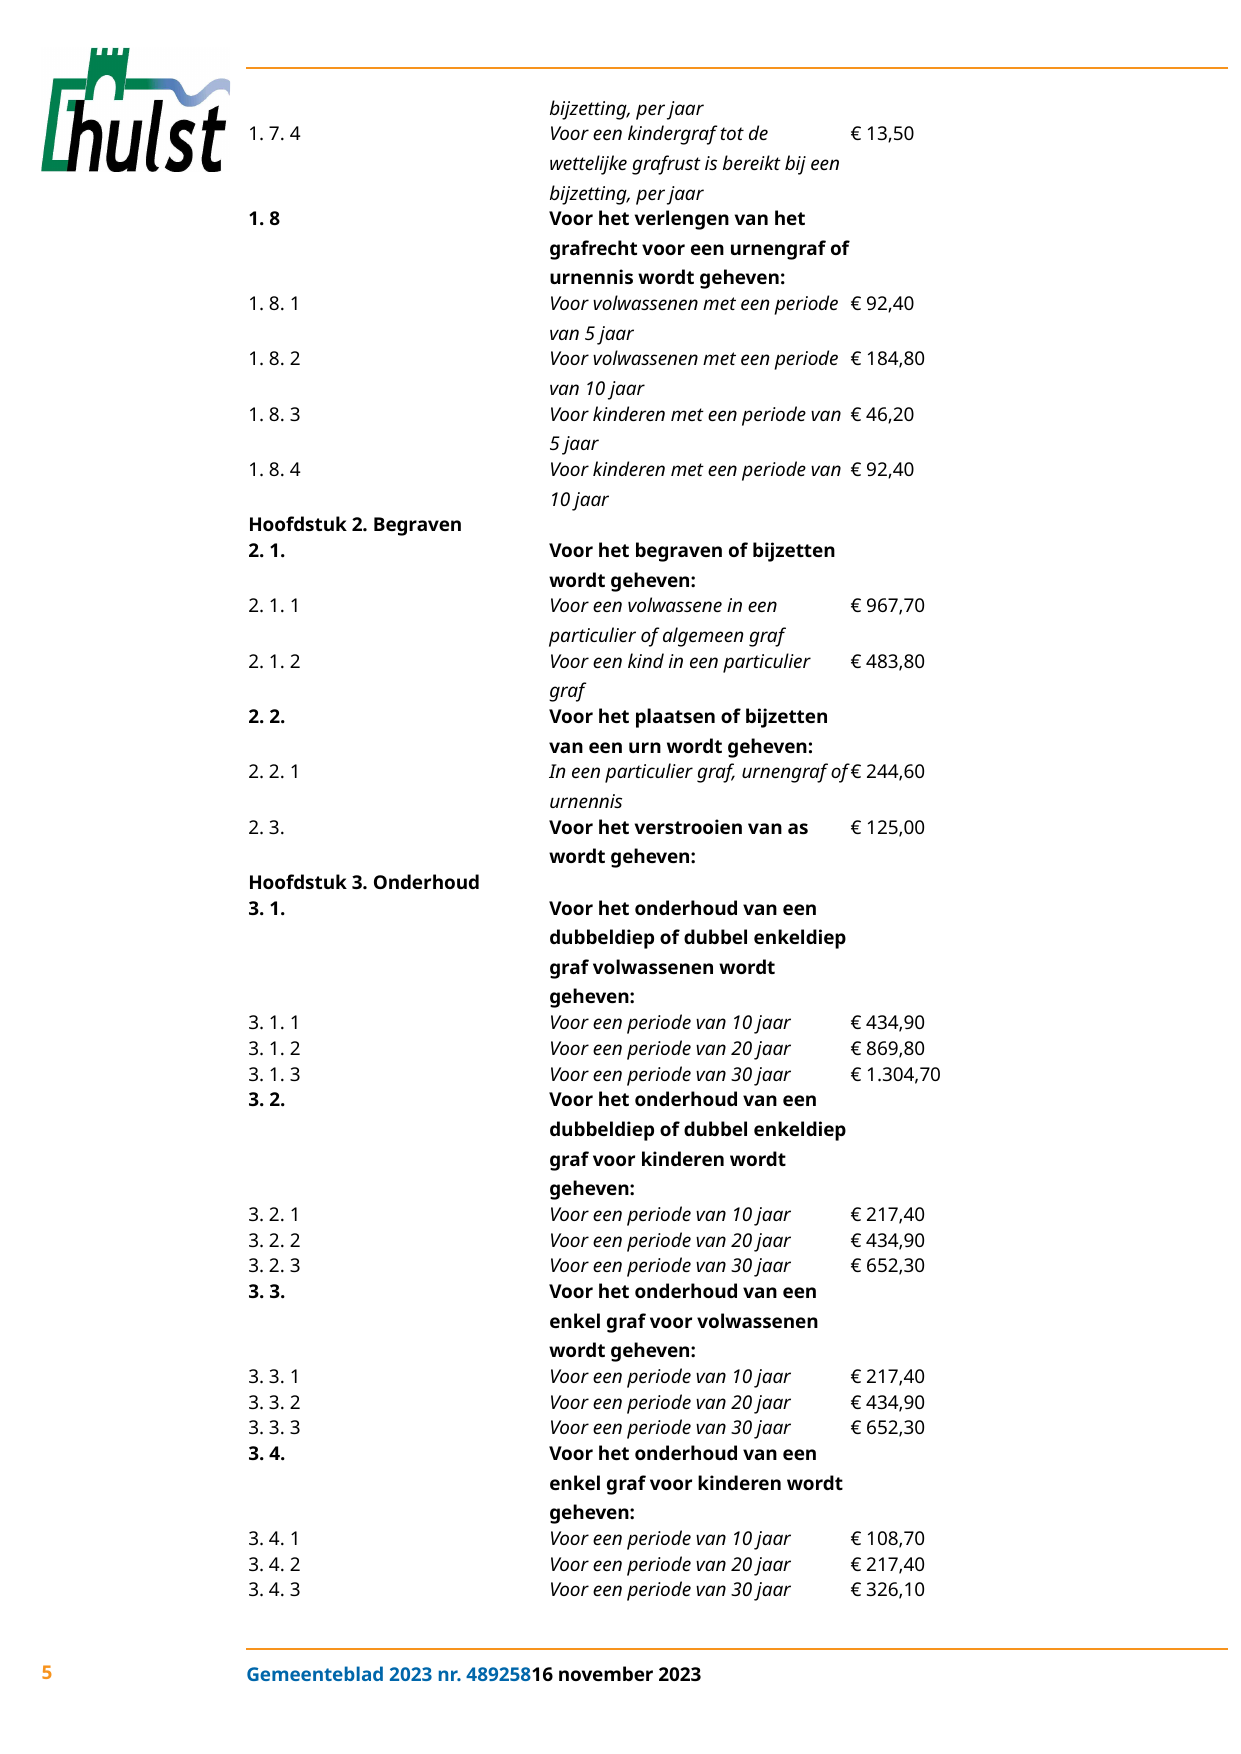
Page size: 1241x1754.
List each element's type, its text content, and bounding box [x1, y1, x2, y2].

table_cell Voor een periode van 30 jaar [549, 1253, 850, 1278]
table_cell € 46,20 [850, 401, 1152, 456]
table_cell 3. 3. 2 [248, 1389, 549, 1414]
table_cell € 326,10 [850, 1577, 1152, 1602]
table_cell 3. 1. 2 [248, 1035, 549, 1061]
table_cell Voor het verlengen van het grafrecht voor een urnengraf of urnennis wordt geheven: [549, 205, 850, 290]
table_cell € 108,70 [850, 1525, 1152, 1551]
table_cell [850, 895, 1152, 1009]
table_cell € 967,70 [850, 593, 1152, 648]
table_cell € 483,80 [850, 648, 1152, 703]
table_cell € 217,40 [850, 1201, 1152, 1227]
table_cell [850, 1278, 1152, 1363]
table_cell 1. 8. 1 [248, 290, 549, 346]
table_cell € 652,30 [850, 1415, 1152, 1440]
table_cell € 13,50 [850, 121, 1152, 205]
table_cell 3. 3. 1 [248, 1363, 549, 1389]
table_cell Voor een periode van 20 jaar [549, 1227, 850, 1252]
table_cell 3. 4. [248, 1440, 549, 1525]
table_cell [850, 205, 1152, 290]
table_cell In een particulier graf, urnengraf of urnennis [549, 759, 850, 814]
table_cell Voor een periode van 30 jaar [549, 1415, 850, 1440]
table_cell [850, 95, 1152, 121]
table_cell 3. 2. [248, 1087, 549, 1201]
table_cell Hoofdstuk 3. Onderhoud [248, 869, 1152, 895]
table_cell € 217,40 [850, 1551, 1152, 1577]
table_cell Voor een volwassene in een particulier of algemeen graf [549, 593, 850, 648]
table_cell Voor het verstrooien van as wordt geheven: [549, 814, 850, 869]
table_cell € 92,40 [850, 456, 1152, 512]
table_cell 3. 1. 1 [248, 1009, 549, 1035]
table_cell Hoofdstuk 2. Begraven [248, 512, 1152, 537]
table_cell 3. 4. 2 [248, 1551, 549, 1577]
table_cell Voor volwassenen met een periode van 5 jaar [549, 290, 850, 346]
table_cell [248, 95, 549, 121]
table_cell bijzetting, per jaar [549, 95, 850, 121]
table_cell 2. 1. 1 [248, 593, 549, 648]
table_cell [850, 1440, 1152, 1525]
table_cell Voor een kind in een particulier graf [549, 648, 850, 703]
table_cell Voor het onderhoud van een dubbeldiep of dubbel enkeldiep graf volwassenen wordt geheven: [549, 895, 850, 1009]
table_cell Voor het onderhoud van een dubbeldiep of dubbel enkeldiep graf voor kinderen wordt geheven: [549, 1087, 850, 1201]
table_cell 1. 8. 3 [248, 401, 549, 456]
table_cell 3. 3. [248, 1278, 549, 1363]
table_cell Voor het onderhoud van een enkel graf voor volwassenen wordt geheven: [549, 1278, 850, 1363]
table_cell Voor het begraven of bijzetten wordt geheven: [549, 537, 850, 593]
table_cell 1. 7. 4 [248, 121, 549, 205]
table_cell 3. 1. [248, 895, 549, 1009]
picture [41, 47, 231, 172]
table_cell 1. 8 [248, 205, 549, 290]
table_cell 3. 4. 3 [248, 1577, 549, 1602]
table_cell € 869,80 [850, 1035, 1152, 1061]
table_cell 3. 2. 3 [248, 1253, 549, 1278]
table_cell 3. 2. 1 [248, 1201, 549, 1227]
table_cell Voor volwassenen met een periode van 10 jaar [549, 346, 850, 401]
table_cell € 184,80 [850, 346, 1152, 401]
table_cell 3. 2. 2 [248, 1227, 549, 1252]
table_cell [850, 537, 1152, 593]
table_cell Voor kinderen met een periode van 10 jaar [549, 456, 850, 512]
table_cell Voor een periode van 10 jaar [549, 1201, 850, 1227]
table_cell Voor een kindergraf tot de wettelijke grafrust is bereikt bij een bijzetting, per jaar [549, 121, 850, 205]
table_cell Voor een periode van 10 jaar [549, 1525, 850, 1551]
table_cell Voor een periode van 20 jaar [549, 1551, 850, 1577]
table_cell 2. 2. [248, 703, 549, 758]
table_cell 2. 2. 1 [248, 759, 549, 814]
table_cell € 92,40 [850, 290, 1152, 346]
table_cell € 652,30 [850, 1253, 1152, 1278]
table_cell 1. 8. 2 [248, 346, 549, 401]
table_cell Voor het plaatsen of bijzetten van een urn wordt geheven: [549, 703, 850, 758]
table_cell € 244,60 [850, 759, 1152, 814]
table_cell € 217,40 [850, 1363, 1152, 1389]
table_cell 1. 8. 4 [248, 456, 549, 512]
table_cell Voor een periode van 30 jaar [549, 1061, 850, 1087]
table_cell Voor kinderen met een periode van 5 jaar [549, 401, 850, 456]
table_cell 3. 1. 3 [248, 1061, 549, 1087]
table_cell € 434,90 [850, 1227, 1152, 1252]
table_cell Voor een periode van 20 jaar [549, 1389, 850, 1414]
table_cell Voor een periode van 10 jaar [549, 1363, 850, 1389]
table_cell Voor een periode van 30 jaar [549, 1577, 850, 1602]
table_cell € 1.304,70 [850, 1061, 1152, 1087]
table_cell 3. 4. 1 [248, 1525, 549, 1551]
table_cell Voor het onderhoud van een enkel graf voor kinderen wordt geheven: [549, 1440, 850, 1525]
table_cell [850, 1087, 1152, 1201]
table_cell € 125,00 [850, 814, 1152, 869]
table_cell 2. 1. 2 [248, 648, 549, 703]
table_cell Voor een periode van 10 jaar [549, 1009, 850, 1035]
table_cell [850, 703, 1152, 758]
table_cell € 434,90 [850, 1389, 1152, 1414]
table_cell € 434,90 [850, 1009, 1152, 1035]
table_cell 3. 3. 3 [248, 1415, 549, 1440]
table_cell Voor een periode van 20 jaar [549, 1035, 850, 1061]
table_cell 2. 1. [248, 537, 549, 593]
table_cell 2. 3. [248, 814, 549, 869]
